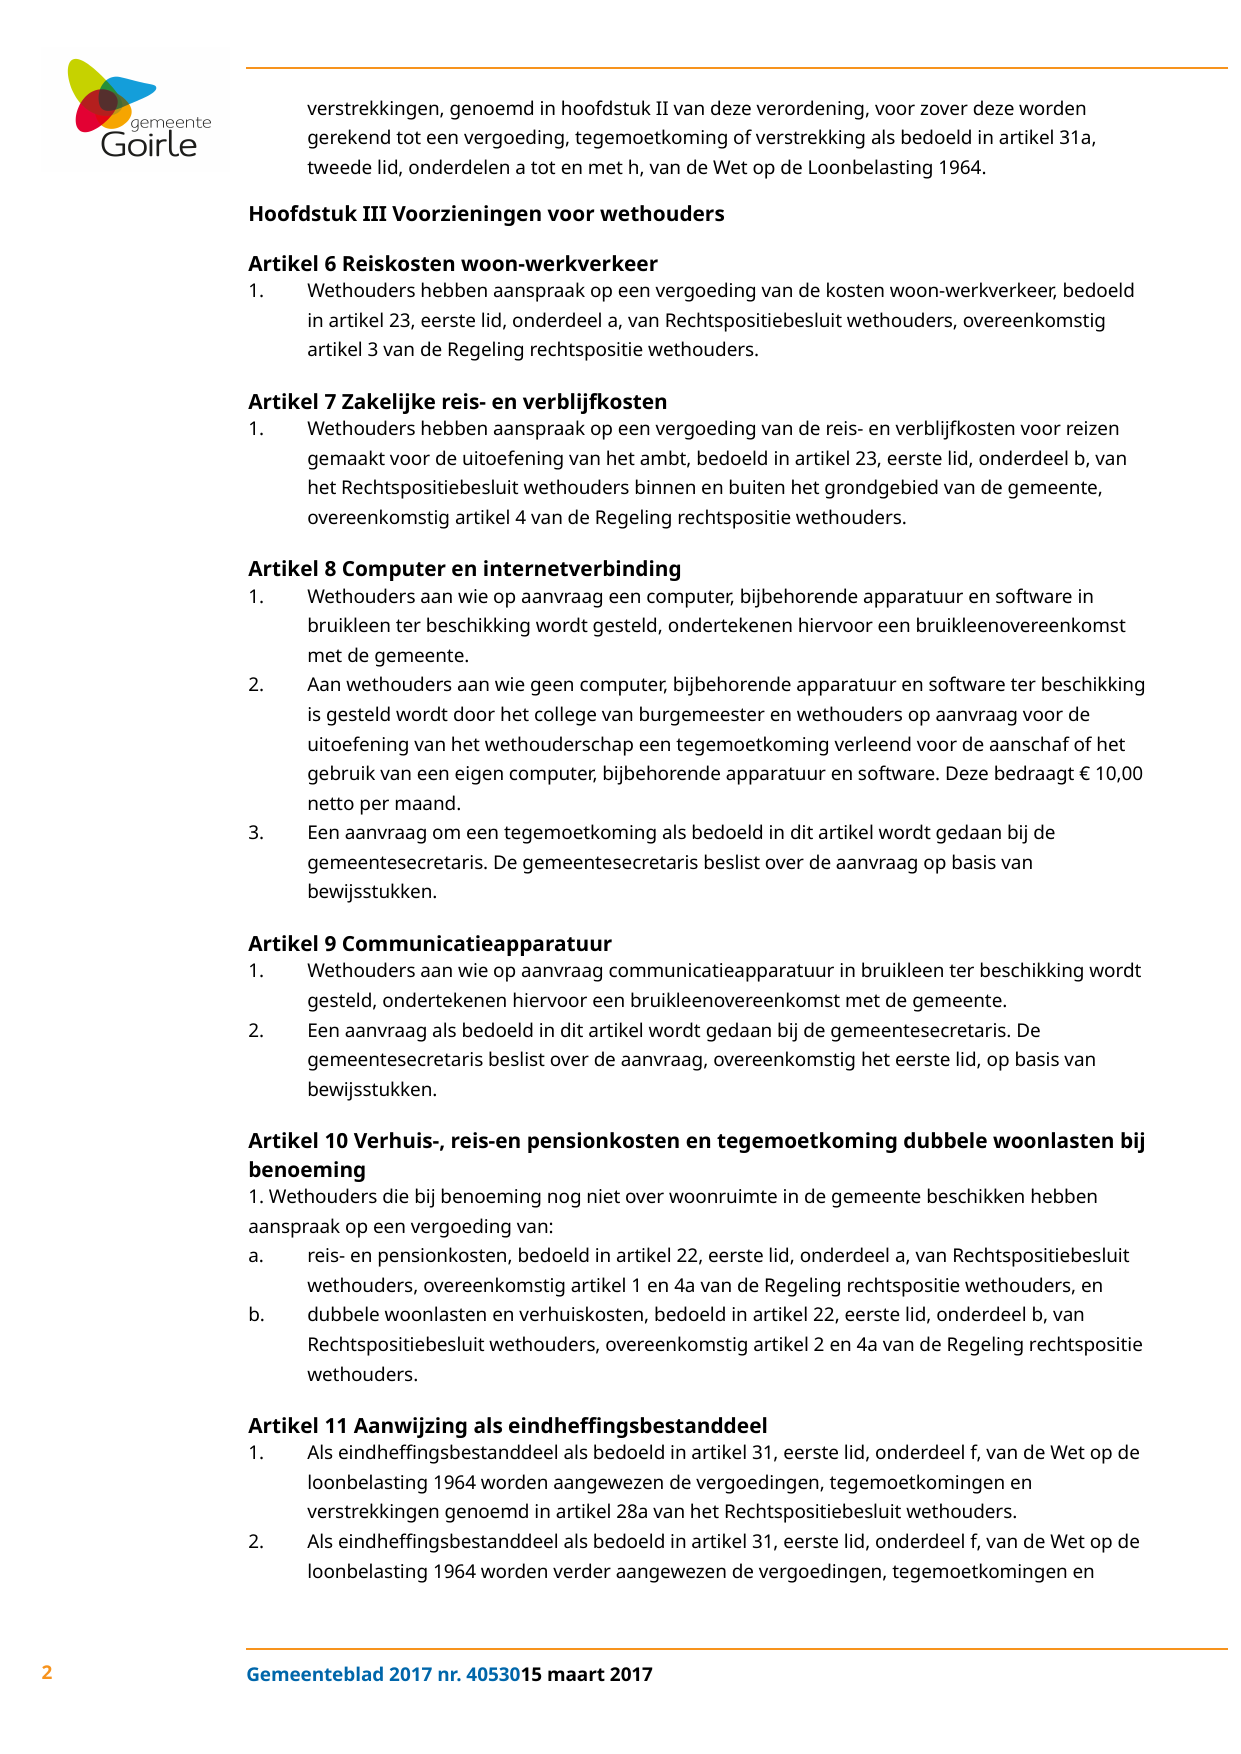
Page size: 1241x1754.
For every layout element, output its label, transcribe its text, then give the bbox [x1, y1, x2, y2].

list Wethouders aan wie op aanvraag een computer, bijbehorende apparatuur en software in bruikleen ter beschikking wordt gesteld, ondertekenen hiervoor een bruikleenovereenkomst met de gemeente. [248, 583, 1152, 668]
list Een aanvraag om een tegemoetkoming als bedoeld in dit artikel wordt gedaan bij de gemeentesecretaris. De gemeentesecretaris beslist over de aanvraag op basis van bewijsstukken. [248, 819, 1152, 904]
text Artikel 11 Aanwijzing als eindheffingsbestanddeel [248, 1411, 1152, 1439]
list Wethouders aan wie op aanvraag communicatieapparatuur in bruikleen ter beschikking wordt gesteld, ondertekenen hiervoor een bruikleenovereenkomst met de gemeente. [248, 958, 1152, 1013]
text Hoofdstuk III Voorzieningen voor wethouders [248, 199, 1152, 228]
list Een aanvraag als bedoeld in dit artikel wordt gedaan bij de gemeentesecretaris. De gemeentesecretaris beslist over de aanvraag, overeenkomstig het eerste lid, op basis van bewijsstukken. [248, 1017, 1152, 1102]
list verstrekkingen, genoemd in hoofdstuk II van deze verordening, voor zover deze worden gerekend tot een vergoeding, tegemoetkoming of verstrekking als bedoeld in artikel 31a, tweede lid, onderdelen a tot en met h, van de Wet op de Loonbelasting 1964. [248, 95, 1152, 180]
list Als eindheffingsbestanddeel als bedoeld in artikel 31, eerste lid, onderdeel f, van de Wet op de loonbelasting 1964 worden verder aangewezen de vergoedingen, tegemoetkomingen en [248, 1528, 1152, 1584]
text Artikel 7 Zakelijke reis- en verblijfkosten [248, 387, 1152, 415]
text Artikel 9 Communicatieapparatuur [248, 929, 1152, 958]
list Wethouders hebben aanspraak op een vergoeding van de reis- en verblijfkosten voor reizen gemaakt voor de uitoefening van het ambt, bedoeld in artikel 23, eerste lid, onderdeel b, van het Rechtspositiebesluit wethouders binnen en buiten het grondgebied van de gemeente, overeenkomstig artikel 4 van de Regeling rechtspositie wethouders. [248, 415, 1152, 530]
list dubbele woonlasten en verhuiskosten, bedoeld in artikel 22, eerste lid, onderdeel b, van Rechtspositiebesluit wethouders, overeenkomstig artikel 2 en 4a van de Regeling rechtspositie wethouders. [248, 1302, 1152, 1386]
picture [41, 47, 231, 172]
text Artikel 10 Verhuis-, reis-en pensionkosten en tegemoetkoming dubbele woonlasten bij benoeming [248, 1126, 1152, 1183]
list reis- en pensionkosten, bedoeld in artikel 22, eerste lid, onderdeel a, van Rechtspositiebesluit wethouders, overeenkomstig artikel 1 en 4a van de Regeling rechtspositie wethouders, en [248, 1242, 1152, 1298]
list Wethouders hebben aanspraak op een vergoeding van de kosten woon-werkverkeer, bedoeld in artikel 23, eerste lid, onderdeel a, van Rechtspositiebesluit wethouders, overeenkomstig artikel 3 van de Regeling rechtspositie wethouders. [248, 277, 1152, 362]
list Als eindheffingsbestanddeel als bedoeld in artikel 31, eerste lid, onderdeel f, van de Wet op de loonbelasting 1964 worden aangewezen de vergoedingen, tegemoetkomingen en verstrekkingen genoemd in artikel 28a van het Rechtspositiebesluit wethouders. [248, 1439, 1152, 1524]
text Artikel 6 Reiskosten woon-werkverkeer [248, 249, 1152, 277]
list Aan wethouders aan wie geen computer, bijbehorende apparatuur en software ter beschikking is gesteld wordt door het college van burgemeester en wethouders op aanvraag voor de uitoefening van het wethouderschap een tegemoetkoming verleend voor de aanschaf of het gebruik van een eigen computer, bijbehorende apparatuur en software. Deze bedraagt € 10,00 netto per maand. [248, 672, 1152, 816]
text 1. Wethouders die bij benoeming nog niet over woonruimte in de gemeente beschikken hebben aanspraak op een vergoeding van: [248, 1183, 1152, 1238]
text Artikel 8 Computer en internetverbinding [248, 554, 1152, 583]
